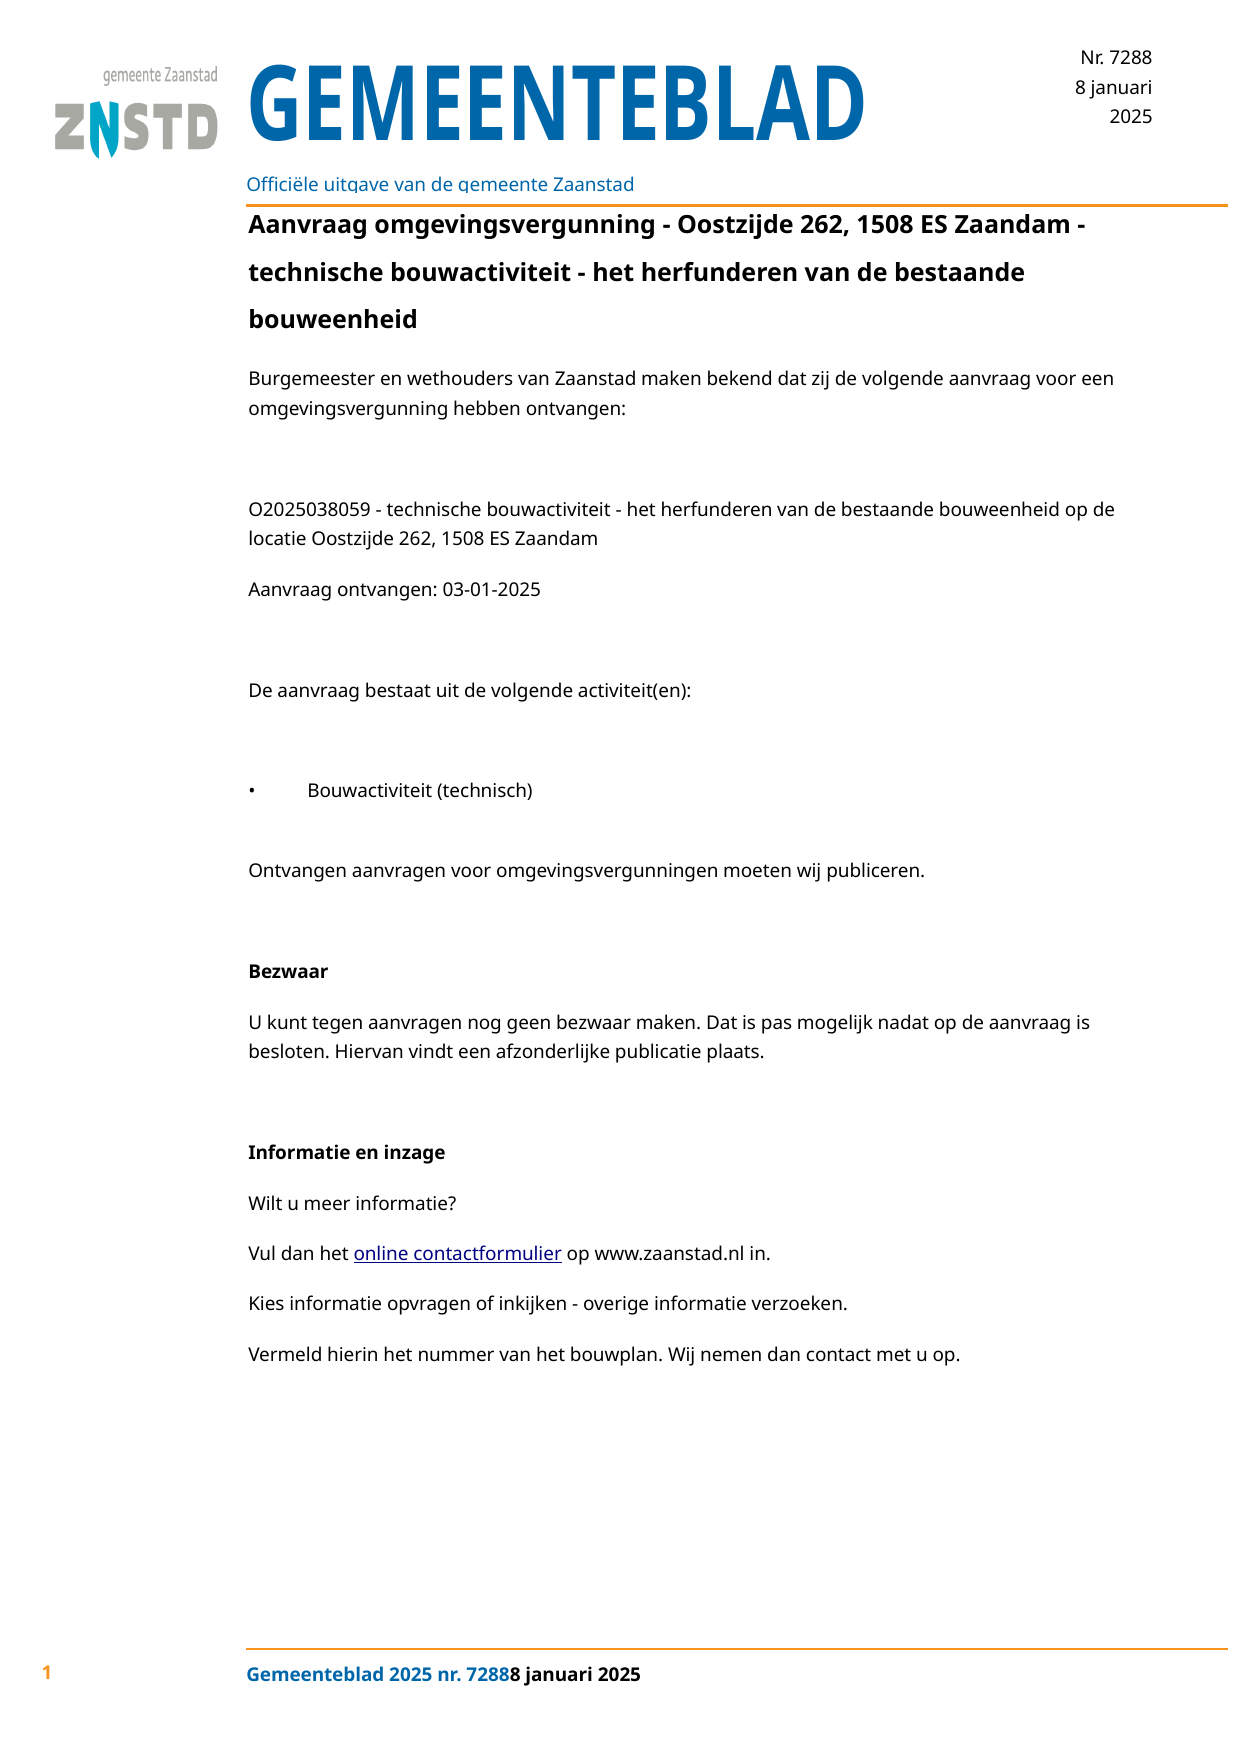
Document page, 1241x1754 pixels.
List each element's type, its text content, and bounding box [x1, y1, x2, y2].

text Burgemeester en wethouders van Zaanstad maken bekend dat zij de volgende aanvraag voor een omgevingsvergunning hebben ontvangen: [248, 366, 1152, 421]
text Aanvraag ontvangen: 03-01-2025 [248, 576, 1152, 602]
text Informatie en inzage [248, 1139, 1152, 1165]
text Vul dan het online contactformulier op www.zaanstad.nl in. [248, 1240, 1152, 1266]
text Kies informatie opvragen of inkijken - overige informatie verzoeken. [248, 1291, 1152, 1316]
text O2025038059 - technische bouwactiviteit - het herfunderen van de bestaande bouweenheid op de locatie Oostzijde 262, 1508 ES Zaandam [248, 496, 1152, 551]
text Ontvangen aanvragen voor omgevingsvergunningen moeten wij publiceren. [248, 858, 1152, 883]
text De aanvraag bestaat uit de volgende activiteit(en): [248, 677, 1152, 702]
list Bouwactiviteit (technisch) [248, 778, 1152, 803]
text Wilt u meer informatie? [248, 1190, 1152, 1215]
picture [41, 47, 231, 172]
text Aanvraag omgevingsvergunning - Oostzijde 262, 1508 ES Zaandam - technische bouwactiviteit - het herfunderen van de bestaande bouweenheid [248, 207, 1152, 336]
text Bezwaar [248, 958, 1152, 984]
text U kunt tegen aanvragen nog geen bezwaar maken. Dat is pas mogelijk nadat op de aanvraag is besloten. Hiervan vindt een afzonderlijke publicatie plaats. [248, 1009, 1152, 1064]
text Vermeld hierin het nummer van het bouwplan. Wij nemen dan contact met u op. [248, 1341, 1152, 1367]
